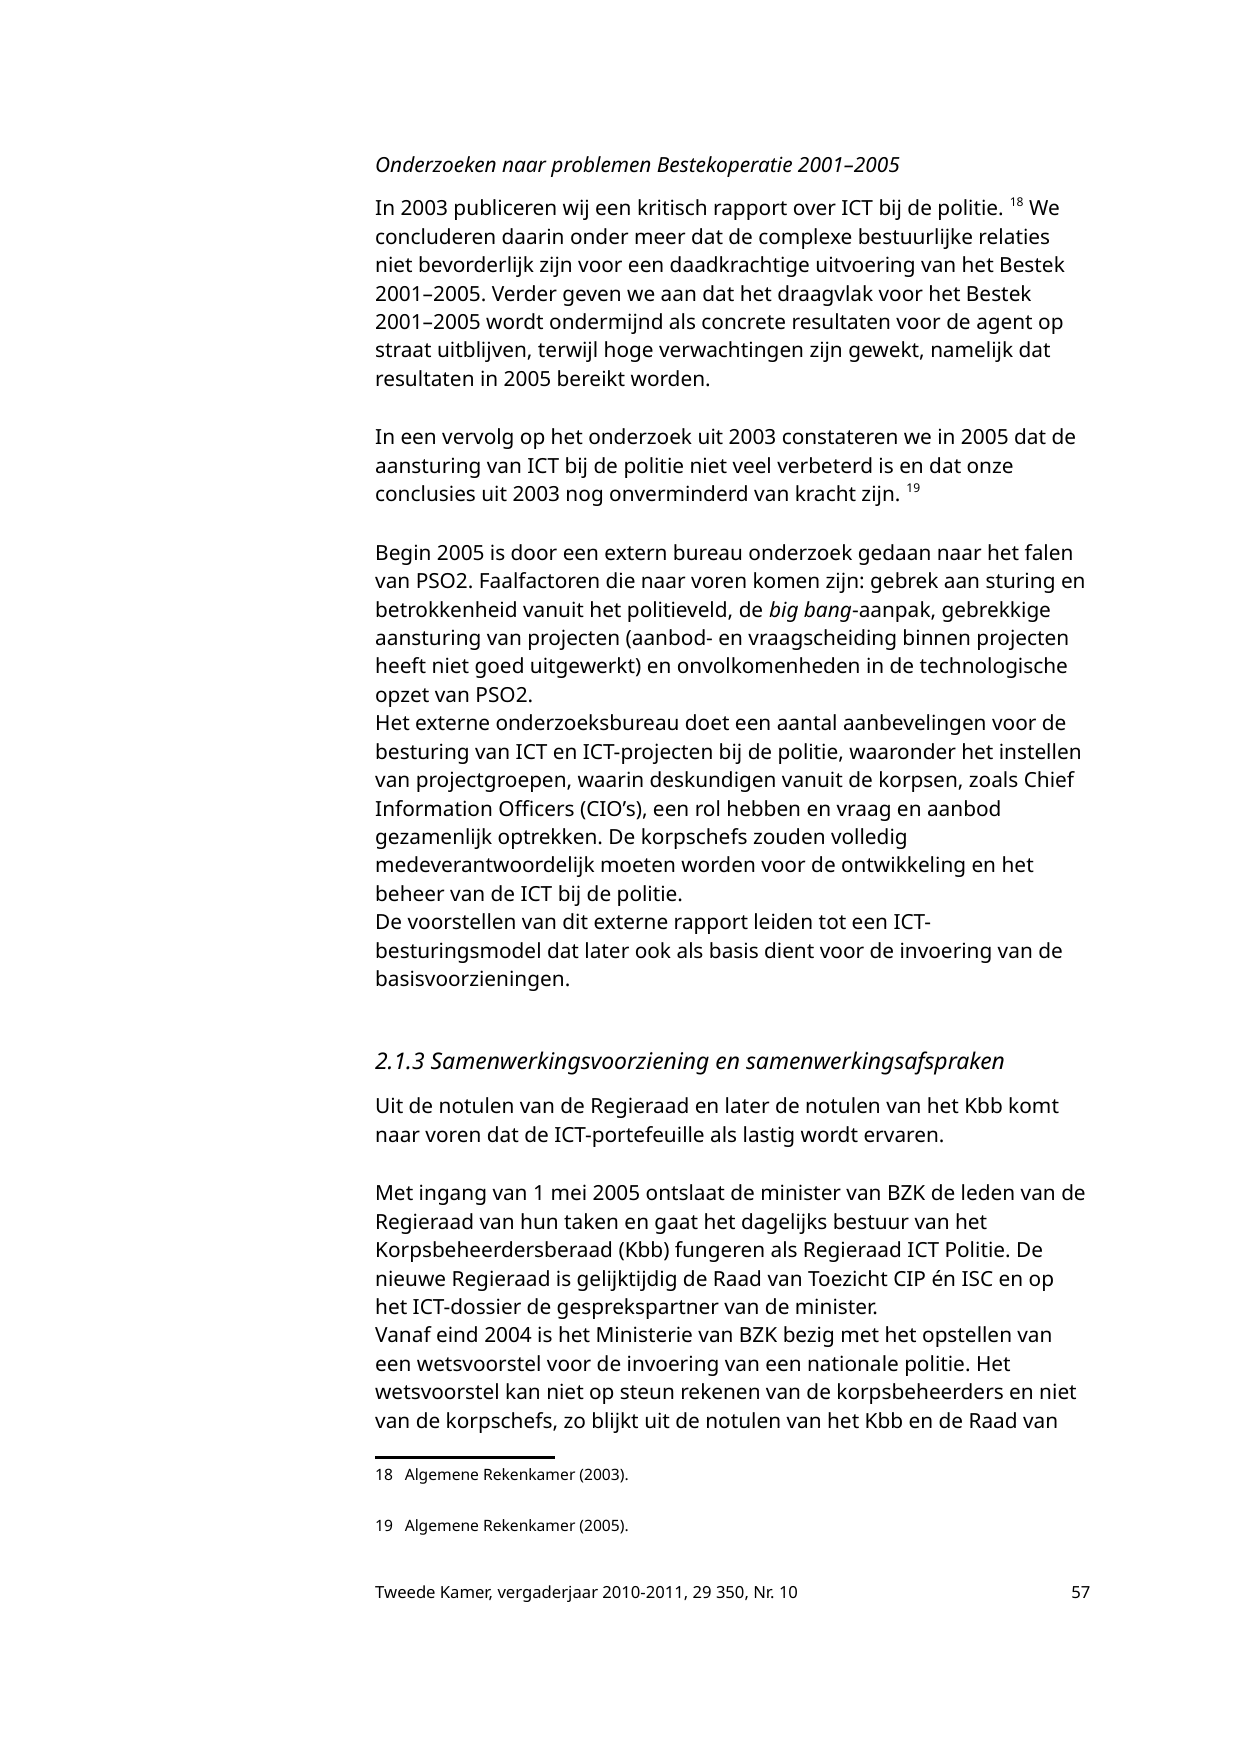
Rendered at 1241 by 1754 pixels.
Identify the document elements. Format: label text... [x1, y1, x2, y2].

subtitle 2.1.3 Samenwerkingsvoorziening en samenwerkingsafspraken [375, 1045, 1090, 1077]
text Algemene Rekenkamer (2003). [375, 1449, 1090, 1478]
text Algemene Rekenkamer (2005). [375, 1508, 1090, 1536]
text Het externe onderzoeksbureau doet een aantal aanbevelingen voor de besturing van ICT en ICT-projecten bij de politie, waaronder het instellen van projectgroepen, waarin deskundigen vanuit de korpsen, zoals Chief Information Officers (CIO’s), een rol hebben en vraag en aanbod gezamenlijk optrekken. De korpschefs zouden volledig medeverantwoordelijk moeten worden voor de ontwikkeling en het beheer van de ICT bij de politie. [375, 708, 1090, 907]
text Begin 2005 is door een extern bureau onderzoek gedaan naar het falen van PSO2. Faalfactoren die naar voren komen zijn: gebrek aan sturing en betrokkenheid vanuit het politieveld, de big bang-aanpak, gebrekkige aansturing van projecten (aanbod- en vraagscheiding binnen projecten heeft niet goed uitgewerkt) en onvolkomenheden in de technologische opzet van PSO2. [375, 538, 1090, 708]
text Onderzoeken naar problemen Bestekoperatie 2001–2005 [375, 150, 1090, 178]
text In een vervolg op het onderzoek uit 2003 constateren we in 2005 dat de aansturing van ICT bij de politie niet veel verbeterd is en dat onze conclusies uit 2003 nog onverminderd van kracht zijn. [375, 422, 1090, 508]
text In 2003 publiceren wij een kritisch rapport over ICT bij de politie. We concluderen daarin onder meer dat de complexe bestuurlijke relaties niet bevorderlijk zijn voor een daadkrachtige uitvoering van het Bestek 2001–2005. Verder geven we aan dat het draagvlak voor het Bestek 2001–2005 wordt ondermijnd als concrete resultaten voor de agent op straat uitblijven, terwijl hoge verwachtingen zijn gewekt, namelijk dat resultaten in 2005 bereikt worden. [375, 193, 1090, 392]
text Met ingang van 1 mei 2005 ontslaat de minister van BZK de leden van de Regieraad van hun taken en gaat het dagelijks bestuur van het Korpsbeheerdersberaad (Kbb) fungeren als Regieraad ICT Politie. De nieuwe Regieraad is gelijktijdig de Raad van Toezicht CIP én ISC en op het ICT-dossier de gesprekspartner van de minister. [375, 1178, 1090, 1321]
text Uit de notulen van de Regieraad en later de notulen van het Kbb komt naar voren dat de ICT-portefeuille als lastig wordt ervaren. [375, 1092, 1090, 1148]
text Vanaf eind 2004 is het Ministerie van BZK bezig met het opstellen van een wetsvoorstel voor de invoering van een nationale politie. Het wetsvoorstel kan niet op steun rekenen van de korpsbeheerders en niet van de korpschefs, zo blijkt uit de notulen van het Kbb en de Raad van [375, 1321, 1090, 1434]
text De voorstellen van dit externe rapport leiden tot een ICT-besturingsmodel dat later ook als basis dient voor de invoering van de basisvoorzieningen. [375, 907, 1090, 993]
